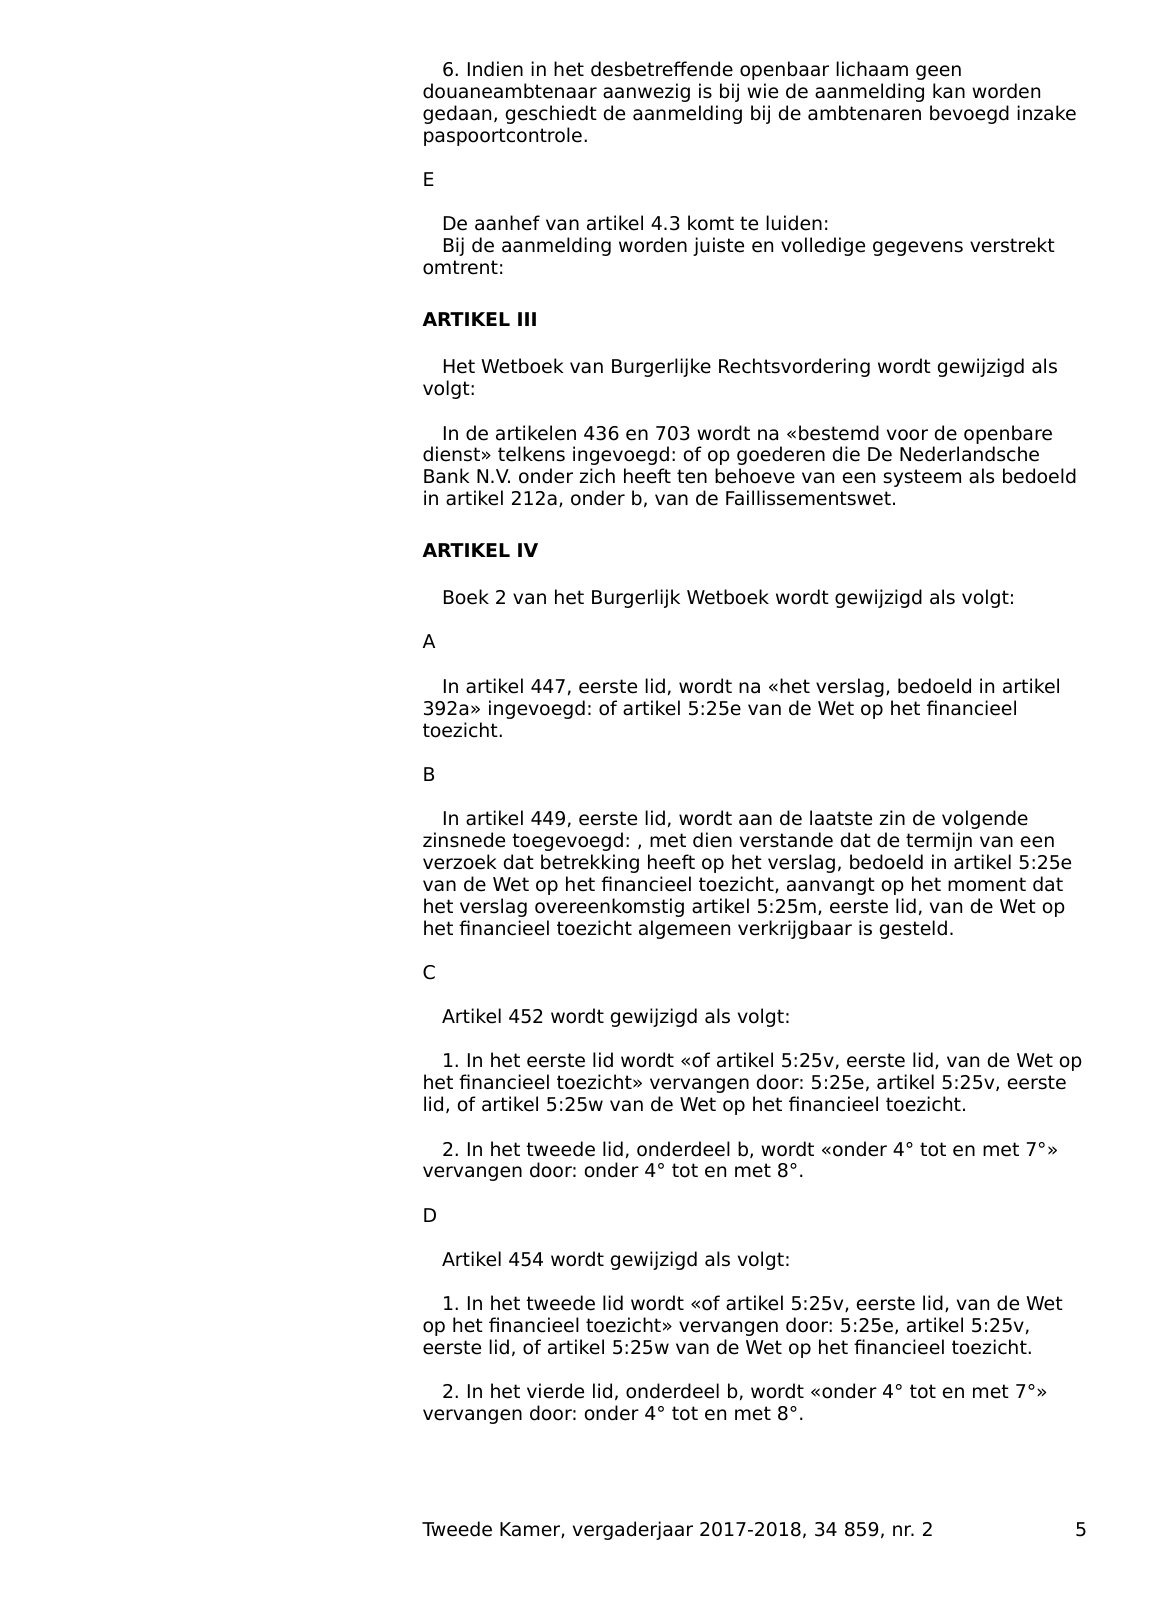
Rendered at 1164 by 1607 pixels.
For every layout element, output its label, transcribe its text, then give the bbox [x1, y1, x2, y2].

text Boek 2 van het Burgerlijk Wetboek wordt gewijzigd als volgt: [422, 587, 1087, 609]
text D [422, 1204, 1087, 1227]
text Bij de aanmelding worden juiste en volledige gegevens verstrekt omtrent: [422, 235, 1087, 279]
subtitle ARTIKEL IV [422, 540, 1087, 562]
text E [422, 169, 1087, 191]
text 2. In het tweede lid, onderdeel b, wordt «onder 4° tot en met 7°» vervangen door: onder 4° tot en met 8°. [422, 1138, 1087, 1182]
text Artikel 452 wordt gewijzigd als volgt: [422, 1006, 1087, 1028]
text Het Wetboek van Burgerlijke Rechtsvordering wordt gewijzigd als volgt: [422, 356, 1087, 400]
text De aanhef van artikel 4.3 komt te luiden: [422, 213, 1087, 235]
text In artikel 449, eerste lid, wordt aan de laatste zin de volgende zinsnede toegevoegd: , met dien verstande dat de termijn van een verzoek dat betrekking heeft op het verslag, bedoeld in artikel 5:25e van de Wet op het financieel toezicht, aanvangt op het moment dat het verslag overeenkomstig artikel 5:25m, eerste lid, van de Wet op het financieel toezicht algemeen verkrijgbaar is gesteld. [422, 808, 1087, 940]
text C [422, 962, 1087, 984]
text 6. Indien in het desbetreffende openbaar lichaam geen douaneambtenaar aanwezig is bij wie de aanmelding kan worden gedaan, geschiedt de aanmelding bij de ambtenaren bevoegd inzake paspoortcontrole. [422, 59, 1087, 147]
text Artikel 454 wordt gewijzigd als volgt: [422, 1249, 1087, 1271]
text A [422, 631, 1087, 653]
subtitle ARTIKEL III [422, 309, 1087, 331]
text In artikel 447, eerste lid, wordt na «het verslag, bedoeld in artikel 392a» ingevoegd: of artikel 5:25e van de Wet op het financieel toezicht. [422, 676, 1087, 742]
text 2. In het vierde lid, onderdeel b, wordt «onder 4° tot en met 7°» vervangen door: onder 4° tot en met 8°. [422, 1381, 1087, 1425]
text 1. In het tweede lid wordt «of artikel 5:25v, eerste lid, van de Wet op het financieel toezicht» vervangen door: 5:25e, artikel 5:25v, eerste lid, of artikel 5:25w van de Wet op het financieel toezicht. [422, 1293, 1087, 1359]
text B [422, 764, 1087, 786]
text 1. In het eerste lid wordt «of artikel 5:25v, eerste lid, van de Wet op het financieel toezicht» vervangen door: 5:25e, artikel 5:25v, eerste lid, of artikel 5:25w van de Wet op het financieel toezicht. [422, 1050, 1087, 1116]
text In de artikelen 436 en 703 wordt na «bestemd voor de openbare dienst» telkens ingevoegd: of op goederen die De Nederlandsche Bank N.V. onder zich heeft ten behoeve van een systeem als bedoeld in artikel 212a, onder b, van de Faillissementswet. [422, 422, 1087, 510]
